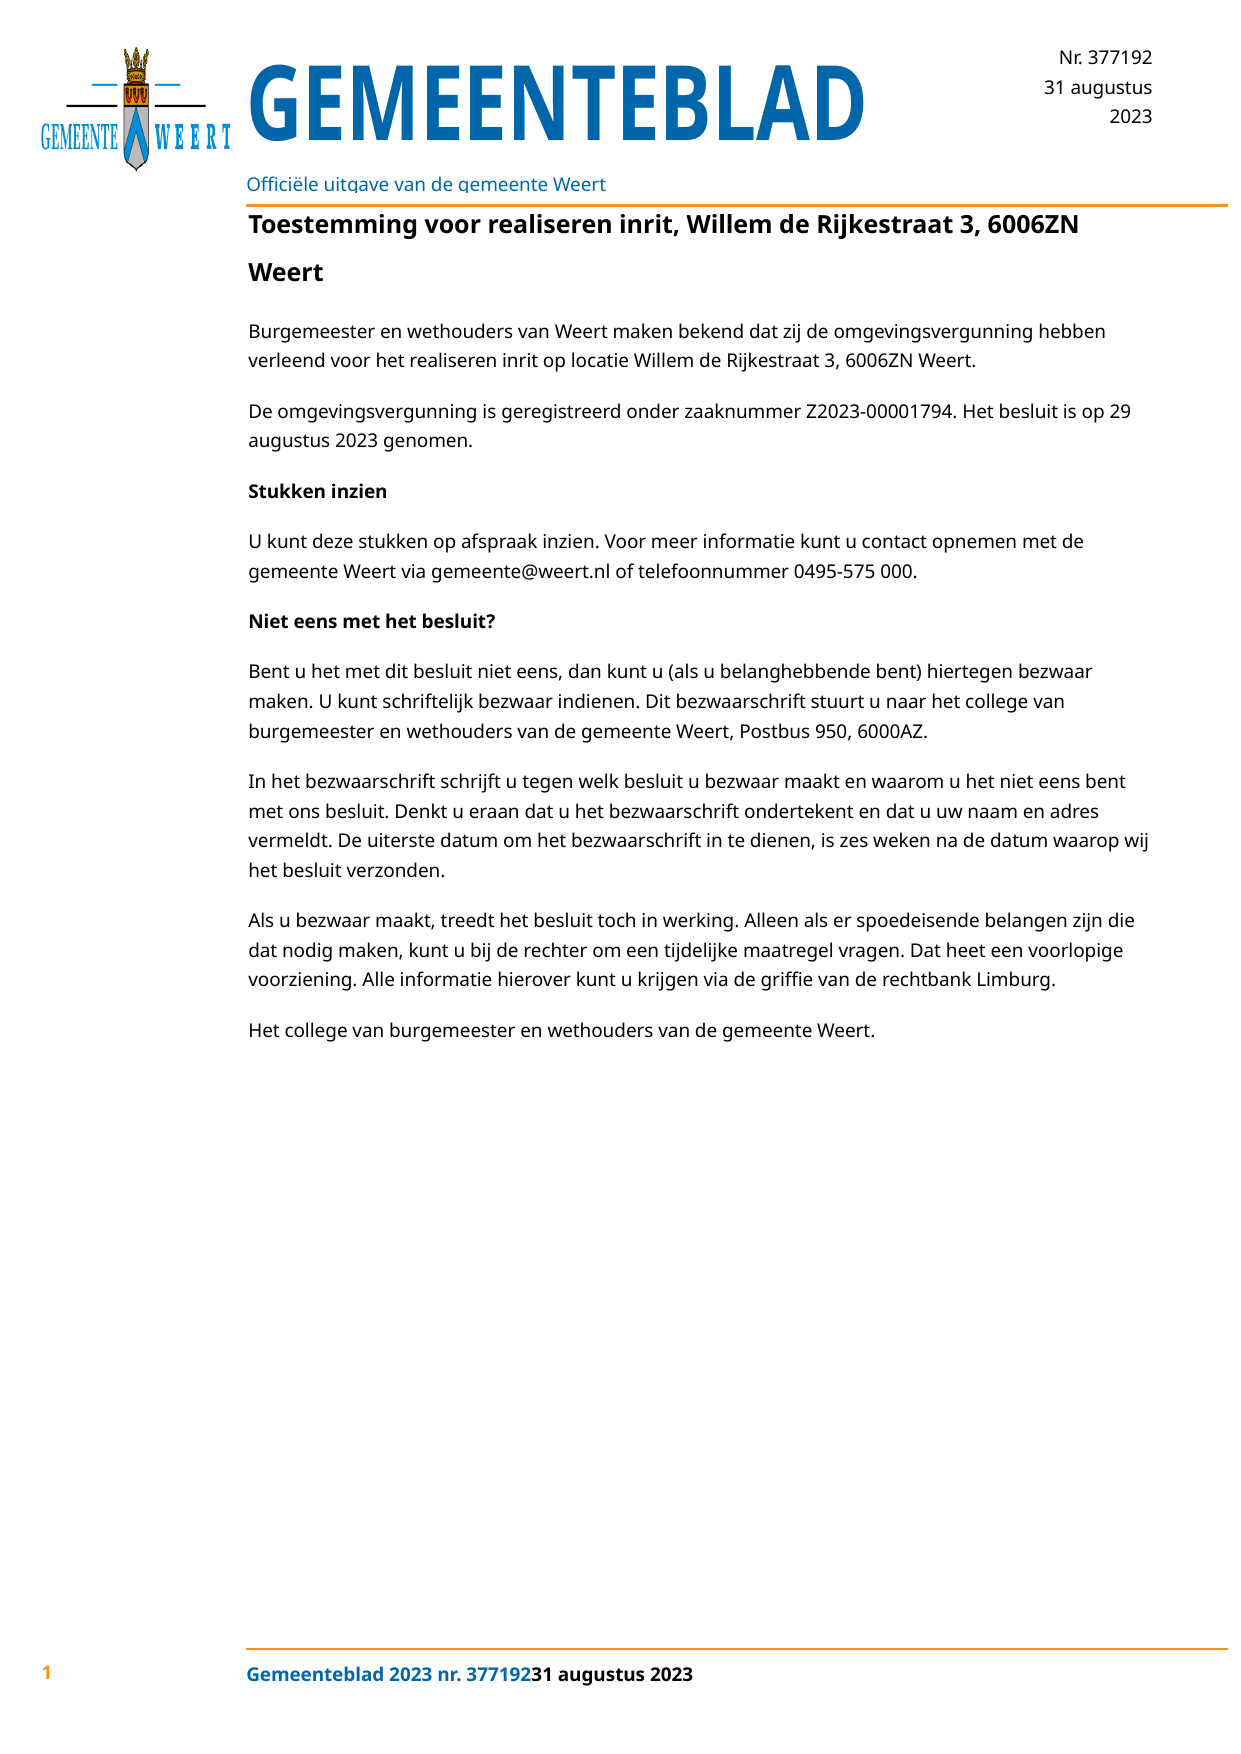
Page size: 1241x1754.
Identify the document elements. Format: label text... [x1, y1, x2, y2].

text Het college van burgemeester en wethouders van de gemeente Weert. [248, 1017, 1152, 1043]
text Als u bezwaar maakt, treedt het besluit toch in werking. Alleen als er spoedeisende belangen zijn die dat nodig maken, kunt u bij de rechter om een tijdelijke maatregel vragen. Dat heet een voorlopige voorziening. Alle informatie hierover kunt u krijgen via de griffie van de rechtbank Limburg. [248, 907, 1152, 992]
text Stukken inzien [248, 478, 1152, 504]
text Burgemeester en wethouders van Weert maken bekend dat zij de omgevingsvergunning hebben verleend voor het realiseren inrit op locatie Willem de Rijkestraat 3, 6006ZN Weert. [248, 318, 1152, 373]
picture [41, 47, 231, 172]
text Niet eens met het besluit? [248, 608, 1152, 634]
text U kunt deze stukken op afspraak inzien. Voor meer informatie kunt u contact opnemen met de gemeente Weert via gemeente@weert.nl of telefoonnummer 0495-575 000. [248, 528, 1152, 584]
text In het bezwaarschrift schrijft u tegen welk besluit u bezwaar maakt en waarom u het niet eens bent met ons besluit. Denkt u eraan dat u het bezwaarschrift ondertekent en dat u uw naam en adres vermeldt. De uiterste datum om het bezwaarschrift in te dienen, is zes weken na de datum waarop wij het besluit verzonden. [248, 768, 1152, 883]
text De omgevingsvergunning is geregistreerd onder zaaknummer Z2023-00001794. Het besluit is op 29 augustus 2023 genomen. [248, 398, 1152, 453]
text Bent u het met dit besluit niet eens, dan kunt u (als u belanghebbende bent) hiertegen bezwaar maken. U kunt schriftelijk bezwaar indienen. Dit bezwaarschrift stuurt u naar het college van burgemeester en wethouders van de gemeente Weert, Postbus 950, 6000AZ. [248, 659, 1152, 744]
text Toestemming voor realiseren inrit, Willem de Rijkestraat 3, 6006ZN Weert [248, 207, 1152, 288]
